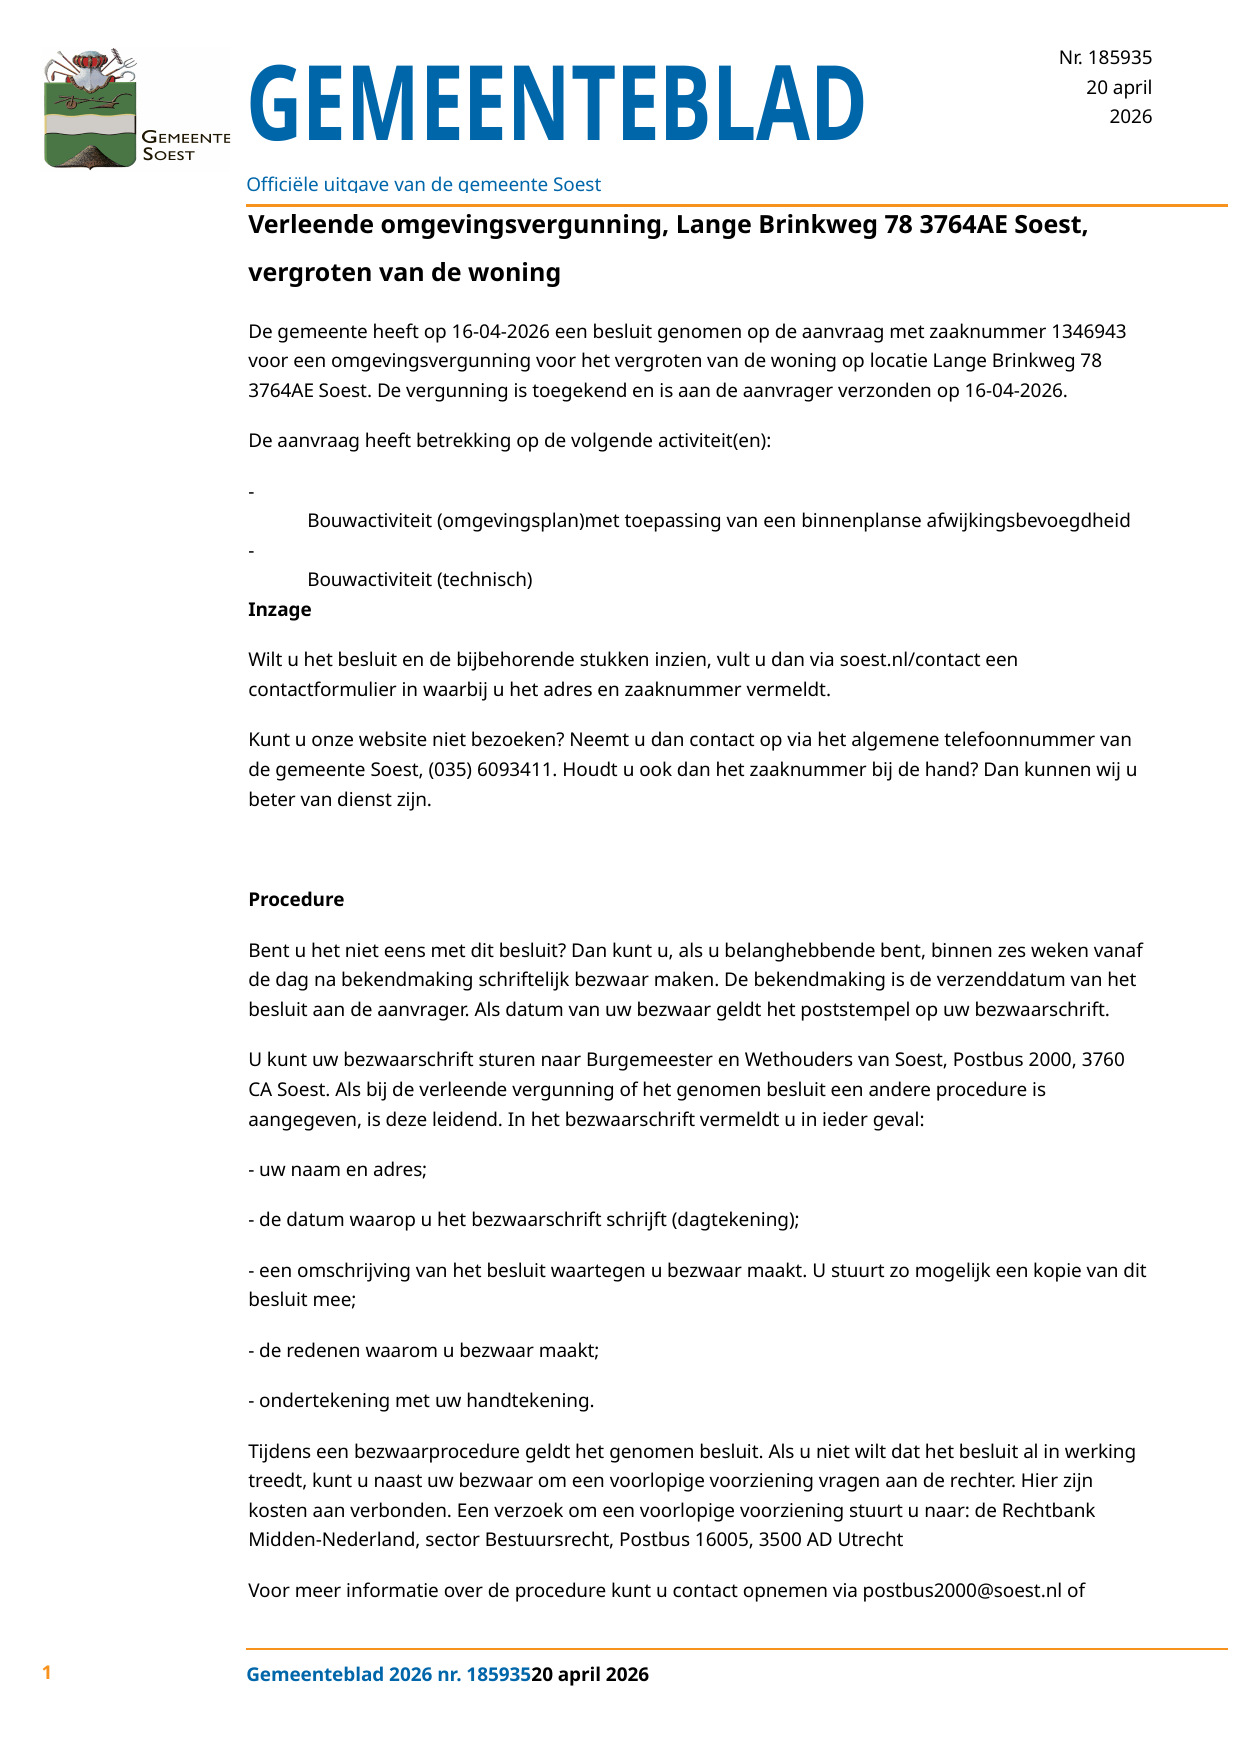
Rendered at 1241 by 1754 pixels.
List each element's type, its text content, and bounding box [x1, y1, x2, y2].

picture [41, 47, 231, 172]
text Bent u het niet eens met dit besluit? Dan kunt u, als u belanghebbende bent, binnen zes weken vanaf de dag na bekendmaking schriftelijk bezwaar maken. De bekendmaking is de verzenddatum van het besluit aan de aanvrager. Als datum van uw bezwaar geldt het poststempel op uw bezwaarschrift. [248, 937, 1152, 1022]
text Voor meer informatie over de procedure kunt u contact opnemen via postbus2000@soest.nl of [248, 1577, 1152, 1603]
text Inzage [248, 596, 1152, 622]
list Bouwactiviteit (technisch) [248, 567, 1152, 592]
text De gemeente heeft op 16-04-2026 een besluit genomen op de aanvraag met zaaknummer 1346943 voor een omgevingsvergunning voor het vergroten van de woning op locatie Lange Brinkweg 78 3764AE Soest. De vergunning is toegekend en is aan de aanvrager verzonden op 16-04-2026. [248, 318, 1152, 403]
text U kunt uw bezwaarschrift sturen naar Burgemeester en Wethouders van Soest, Postbus 2000, 3760 CA Soest. Als bij de verleende vergunning of het genomen besluit een andere procedure is aangegeven, is deze leidend. In het bezwaarschrift vermeldt u in ieder geval: [248, 1047, 1152, 1132]
text - de redenen waarom u bezwaar maakt; [248, 1337, 1152, 1363]
text - uw naam en adres; [248, 1156, 1152, 1182]
text Procedure [248, 887, 1152, 912]
text Kunt u onze website niet bezoeken? Neemt u dan contact op via het algemene telefoonnummer van de gemeente Soest, (035) 6093411. Houdt u ook dan het zaaknummer bij de hand? Dan kunnen wij u beter van dienst zijn. [248, 727, 1152, 812]
text Tijdens een bezwaarprocedure geldt het genomen besluit. Als u niet wilt dat het besluit al in werking treedt, kunt u naast uw bezwaar om een voorlopige voorziening vragen aan de rechter. Hier zijn kosten aan verbonden. Een verzoek om een voorlopige voorziening stuurt u naar: de Rechtbank Midden-Nederland, sector Bestuursrecht, Postbus 16005, 3500 AD Utrecht [248, 1438, 1152, 1552]
text De aanvraag heeft betrekking op de volgende activiteit(en): [248, 427, 1152, 453]
text Wilt u het besluit en de bijbehorende stukken inzien, vult u dan via soest.nl/contact een contactformulier in waarbij u het adres en zaaknummer vermeldt. [248, 647, 1152, 702]
text Verleende omgevingsvergunning, Lange Brinkweg 78 3764AE Soest, vergroten van de woning [248, 207, 1152, 288]
text - ondertekening met uw handtekening. [248, 1387, 1152, 1413]
text - een omschrijving van het besluit waartegen u bezwaar maakt. U stuurt zo mogelijk een kopie van dit besluit mee; [248, 1257, 1152, 1312]
text - de datum waarop u het bezwaarschrift schrijft (dagtekening); [248, 1207, 1152, 1232]
list Bouwactiviteit (omgevingsplan)met toepassing van een binnenplanse afwijkingsbevoegdheid [248, 507, 1152, 533]
